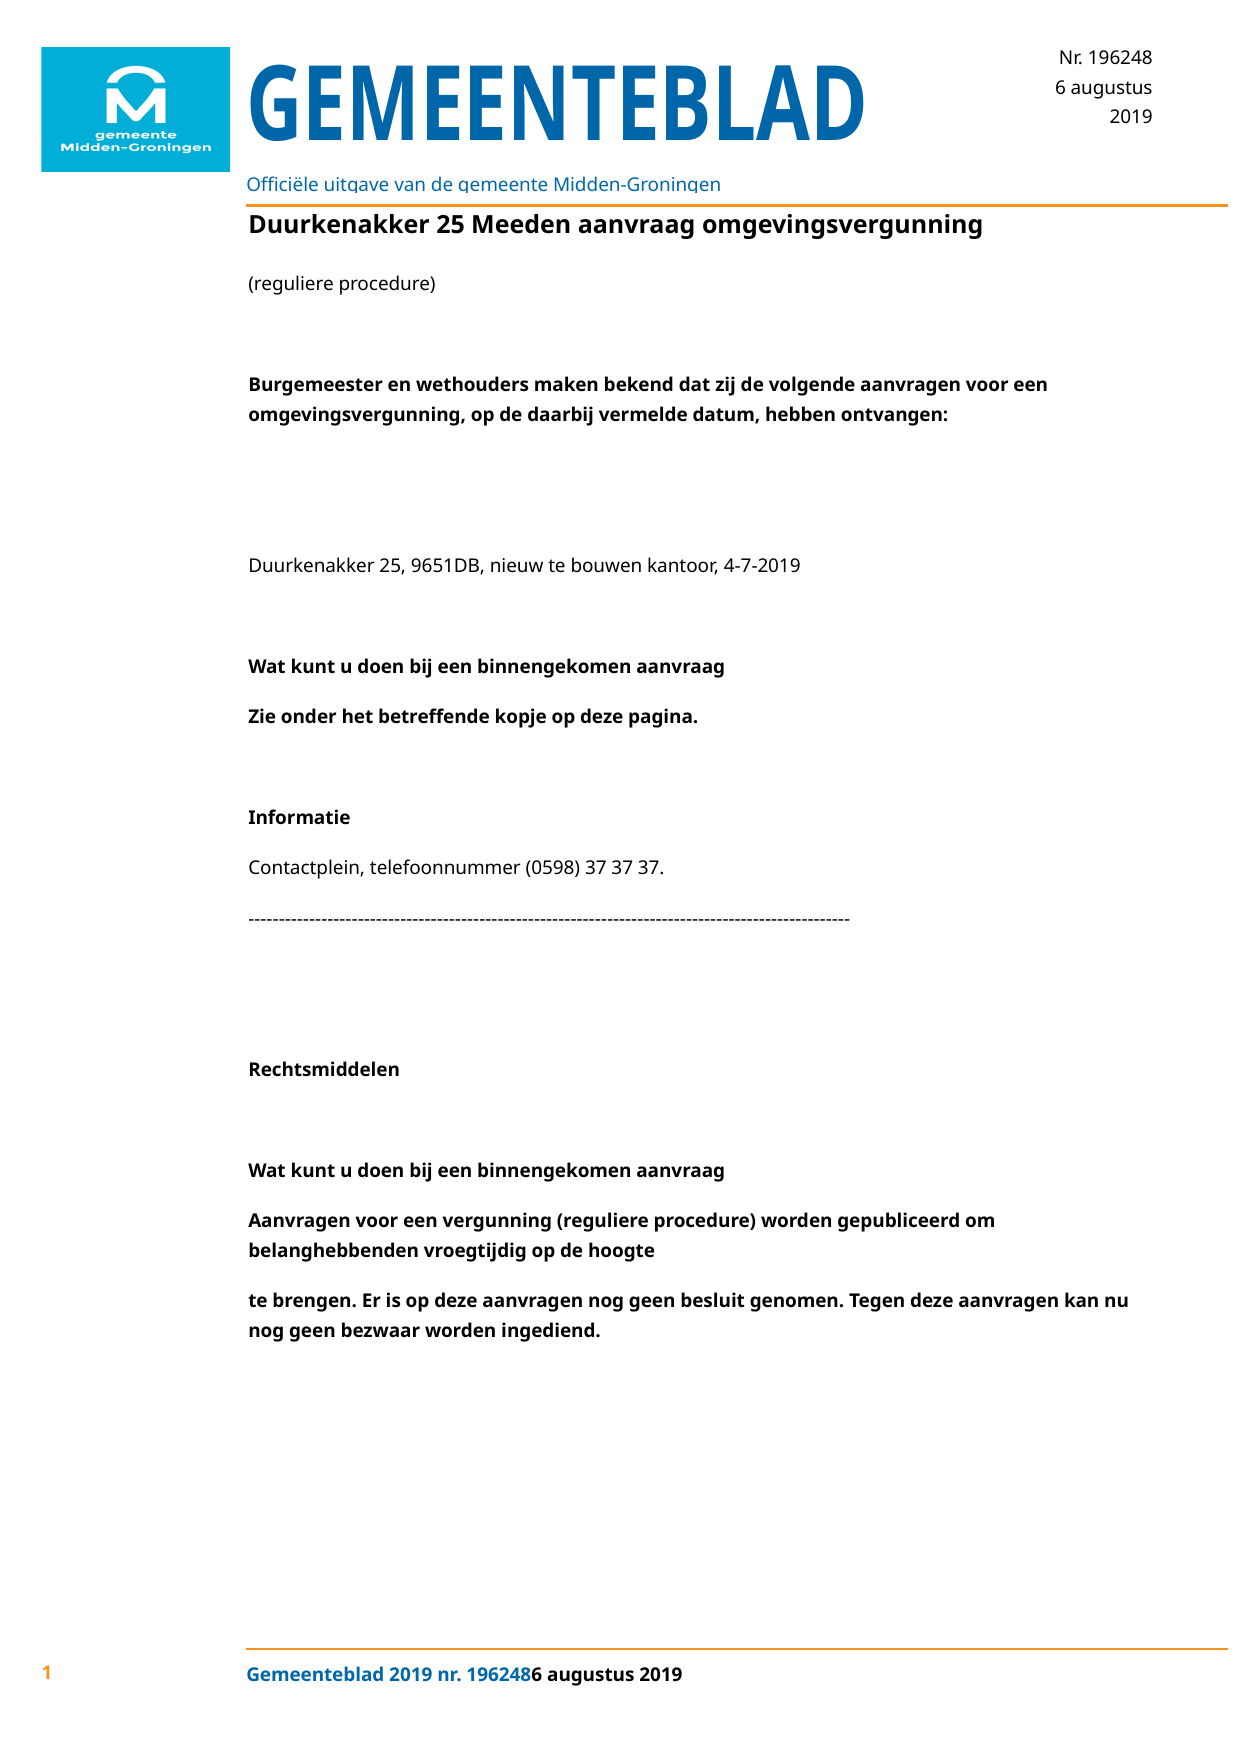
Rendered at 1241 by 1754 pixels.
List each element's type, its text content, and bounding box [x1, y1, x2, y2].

text Burgemeester en wethouders maken bekend dat zij de volgende aanvragen voor een omgevingsvergunning, op de daarbij vermelde datum, hebben ontvangen: [248, 371, 1152, 426]
text Aanvragen voor een vergunning (reguliere procedure) worden gepubliceerd om belanghebbenden vroegtijdig op de hoogte [248, 1207, 1152, 1263]
text Contactplein, telefoonnummer (0598) 37 37 37. [248, 854, 1152, 880]
picture [108, 66, 164, 82]
text Rechtsmiddelen [248, 1056, 1152, 1082]
picture [107, 89, 165, 122]
text --------------------------------------------------------------------------------------------------- [248, 905, 1152, 931]
picture [184, 146, 190, 153]
text Zie onder het betreffende kopje op deze pagina. [248, 703, 1152, 729]
text Wat kunt u doen bij een binnengekomen aanvraag [248, 1157, 1152, 1183]
text Informatie [248, 804, 1152, 830]
text te brengen. Er is op deze aanvragen nog geen besluit genomen. Tegen deze aanvragen kan nu nog geen bezwaar worden ingediend. [248, 1287, 1152, 1343]
text (reguliere procedure) [248, 270, 1152, 296]
text Duurkenakker 25 Meeden aanvraag omgevingsvergunning [248, 207, 1152, 241]
text Duurkenakker 25, 9651DB, nieuw te bouwen kantoor, 4-7-2019 [248, 552, 1152, 578]
text Wat kunt u doen bij een binnengekomen aanvraag [248, 653, 1152, 678]
